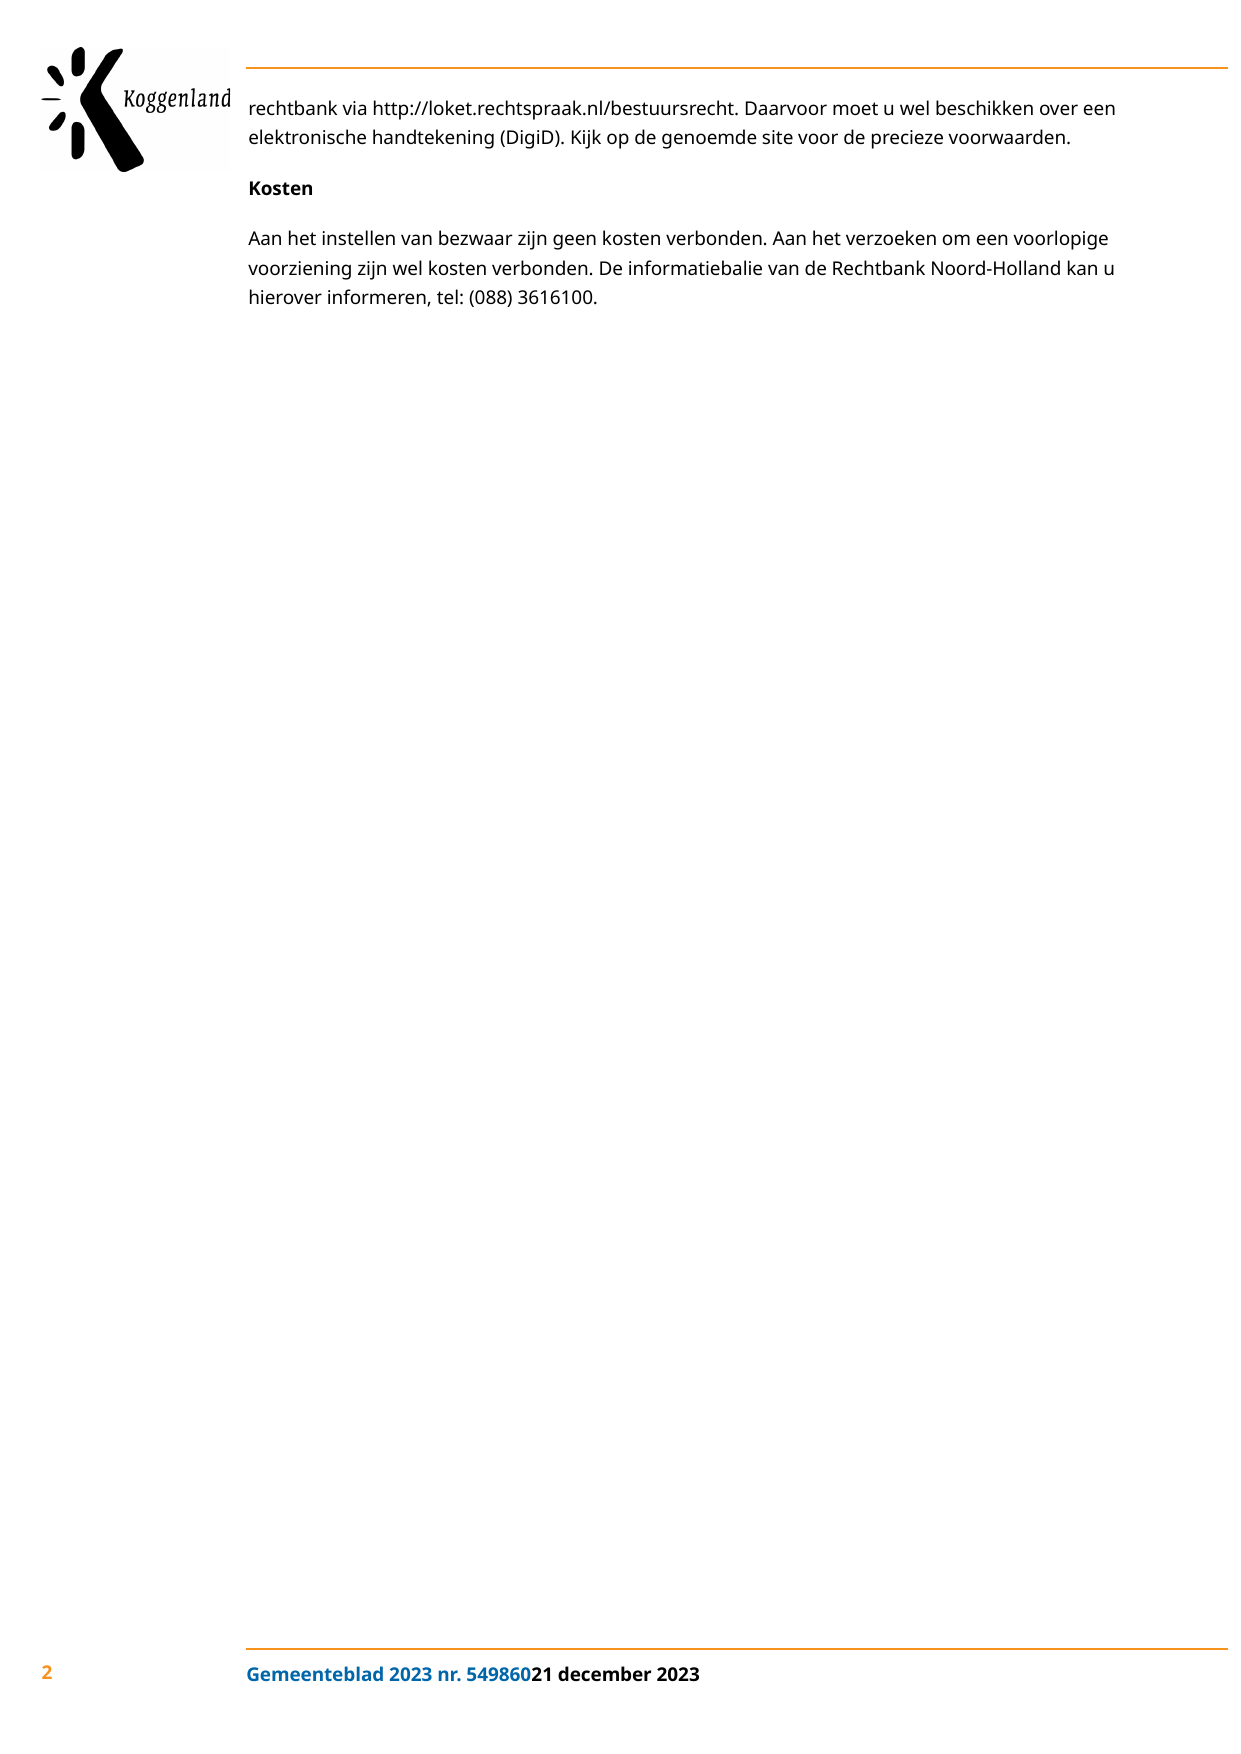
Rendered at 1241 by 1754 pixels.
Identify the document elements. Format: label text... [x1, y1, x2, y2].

text Aan het instellen van bezwaar zijn geen kosten verbonden. Aan het verzoeken om een voorlopige voorziening zijn wel kosten verbonden. De informatiebalie van de Rechtbank Noord-Holland kan u hierover informeren, tel: (088) 3616100. [248, 225, 1152, 310]
text rechtbank via http://loket.rechtspraak.nl/bestuursrecht. Daarvoor moet u wel beschikken over een elektronische handtekening (DigiD). Kijk op de genoemde site voor de precieze voorwaarden. [248, 95, 1152, 150]
picture [41, 47, 231, 172]
text Kosten [248, 175, 1152, 201]
